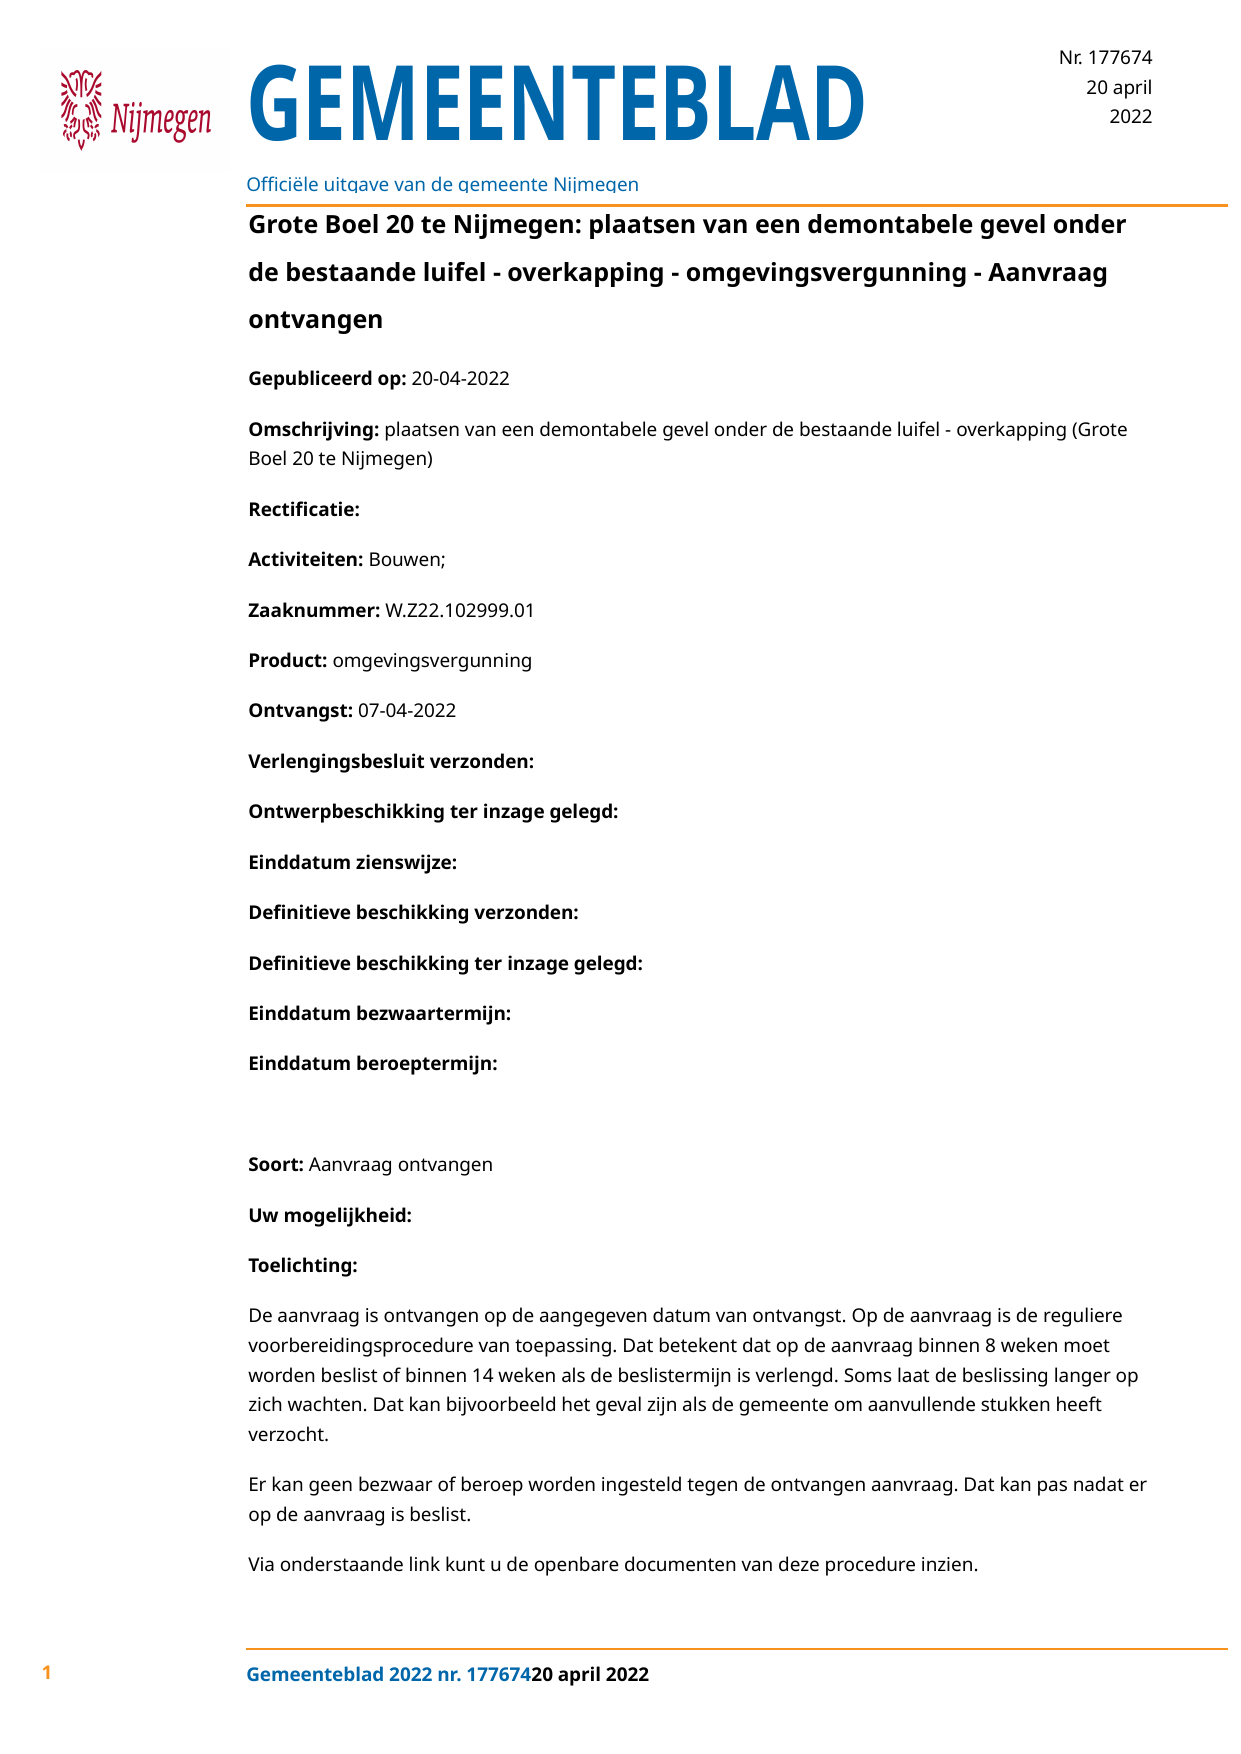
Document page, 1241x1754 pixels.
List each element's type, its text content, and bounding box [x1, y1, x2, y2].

text Toelichting: [248, 1252, 1152, 1278]
text Definitieve beschikking ter inzage gelegd: [248, 950, 1152, 975]
text Er kan geen bezwaar of beroep worden ingesteld tegen de ontvangen aanvraag. Dat kan pas nadat er op de aanvraag is beslist. [248, 1471, 1152, 1527]
text Einddatum beroeptermijn: [248, 1051, 1152, 1076]
text De aanvraag is ontvangen op de aangegeven datum van ontvangst. Op de aanvraag is de reguliere voorbereidingsprocedure van toepassing. Dat betekent dat op de aanvraag binnen 8 weken moet worden beslist of binnen 14 weken als de beslistermijn is verlengd. Soms laat de beslissing langer op zich wachten. Dat kan bijvoorbeeld het geval zijn als de gemeente om aanvullende stukken heeft verzocht. [248, 1303, 1152, 1447]
text Soort: Aanvraag ontvangen [248, 1151, 1152, 1177]
text Einddatum bezwaartermijn: [248, 1000, 1152, 1026]
text Verlengingsbesluit verzonden: [248, 748, 1152, 774]
picture [41, 47, 231, 172]
text Ontvangst: 07-04-2022 [248, 698, 1152, 723]
text Gepubliceerd op: 20-04-2022 [248, 366, 1152, 391]
text Grote Boel 20 te Nijmegen: plaatsen van een demontabele gevel onder de bestaande luifel - overkapping - omgevingsvergunning - Aanvraag ontvangen [248, 207, 1152, 336]
text Einddatum zienswijze: [248, 849, 1152, 874]
text Product: omgevingsvergunning [248, 647, 1152, 673]
text Activiteiten: Bouwen; [248, 546, 1152, 572]
text Uw mogelijkheid: [248, 1202, 1152, 1227]
text Definitieve beschikking verzonden: [248, 899, 1152, 925]
text Via onderstaande link kunt u de openbare documenten van deze procedure inzien. [248, 1551, 1152, 1577]
text Ontwerpbeschikking ter inzage gelegd: [248, 798, 1152, 824]
text Omschrijving: plaatsen van een demontabele gevel onder de bestaande luifel - overkapping (Grote Boel 20 te Nijmegen) [248, 416, 1152, 471]
text Zaaknummer: W.Z22.102999.01 [248, 597, 1152, 622]
text Rectificatie: [248, 496, 1152, 522]
